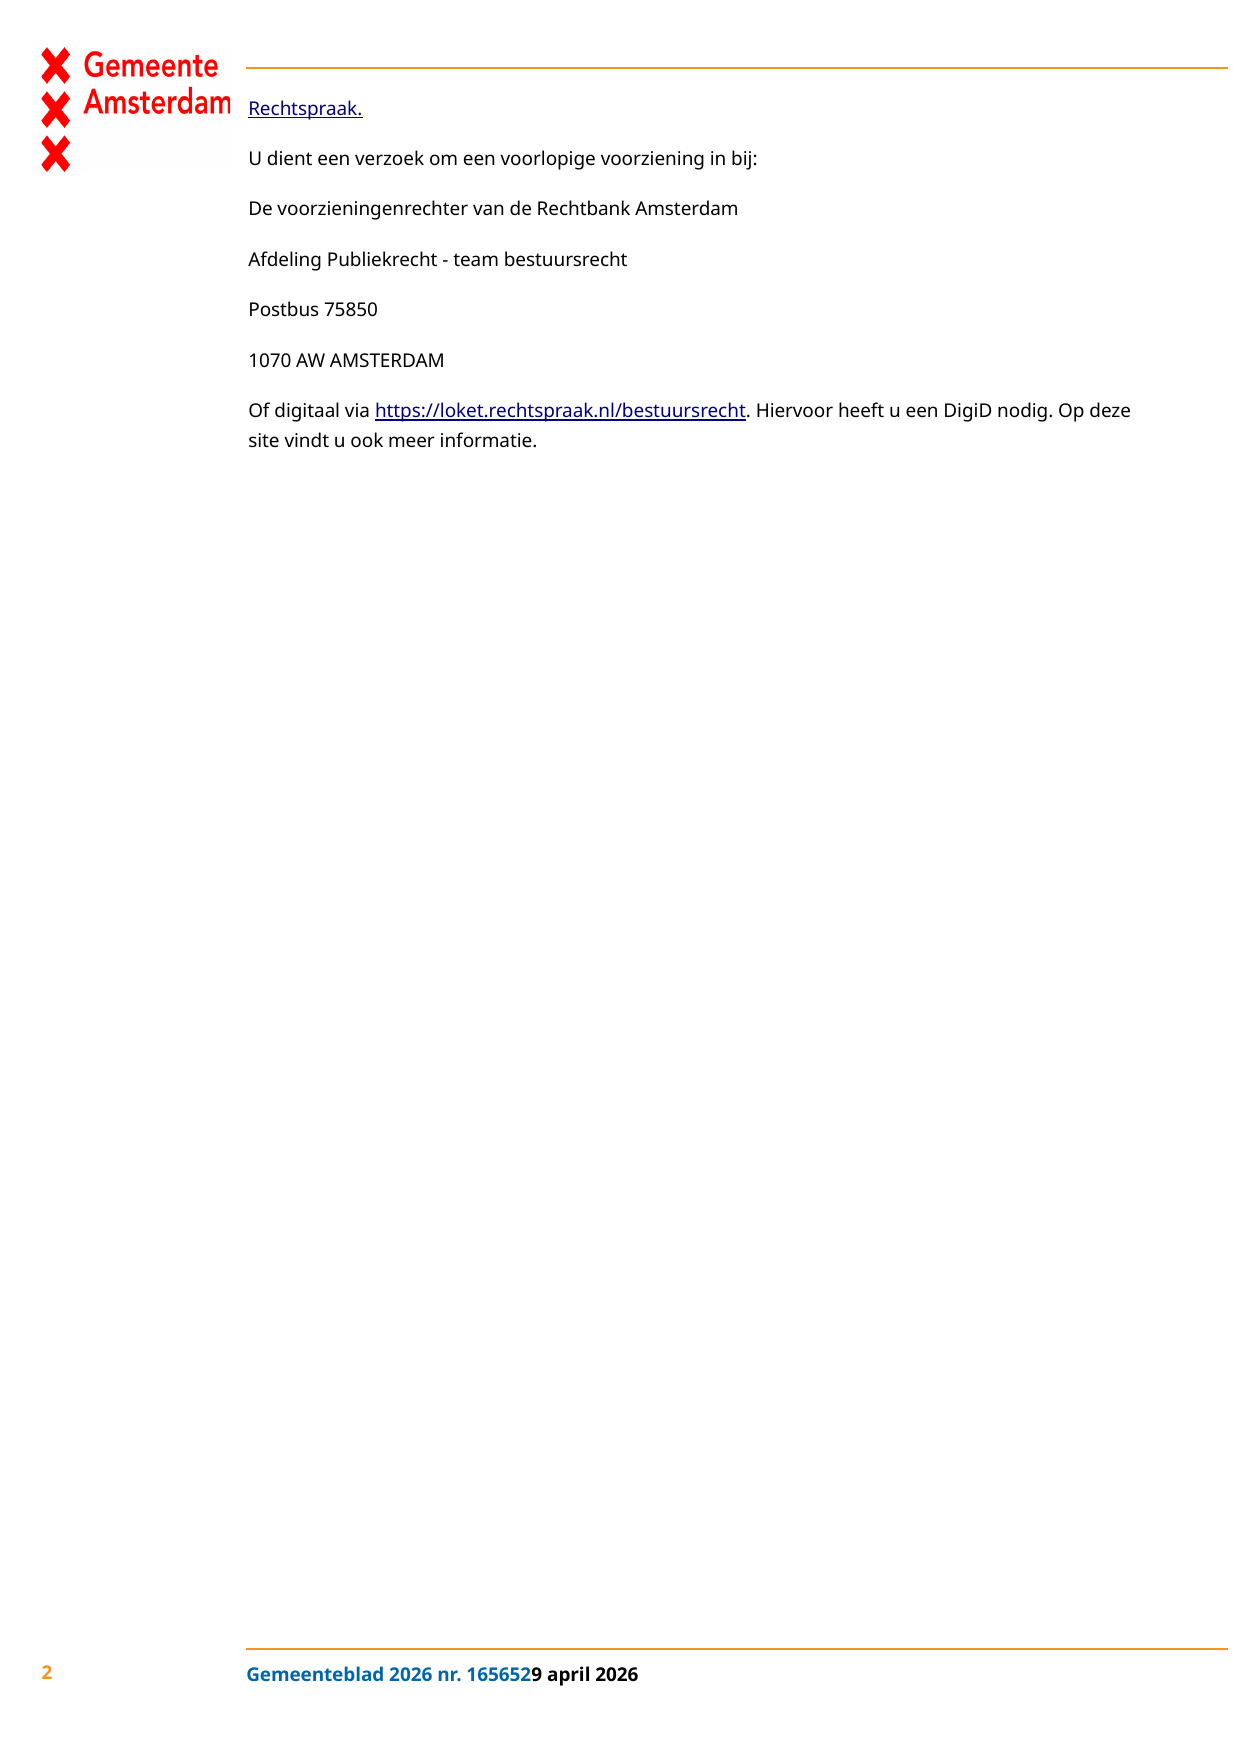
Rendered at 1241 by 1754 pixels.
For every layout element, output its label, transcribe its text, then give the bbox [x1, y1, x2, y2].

text Rechtspraak. [248, 95, 1152, 121]
text U dient een verzoek om een voorlopige voorziening in bij: [248, 145, 1152, 171]
text Postbus 75850 [248, 296, 1152, 322]
text Of digitaal via https://loket.rechtspraak.nl/bestuursrecht. Hiervoor heeft u een DigiD nodig. Op deze site vindt u ook meer informatie. [248, 397, 1152, 453]
picture [41, 47, 231, 172]
text De voorzieningenrechter van de Rechtbank Amsterdam [248, 196, 1152, 221]
text 1070 AW AMSTERDAM [248, 347, 1152, 373]
text Afdeling Publiekrecht - team bestuursrecht [248, 246, 1152, 272]
